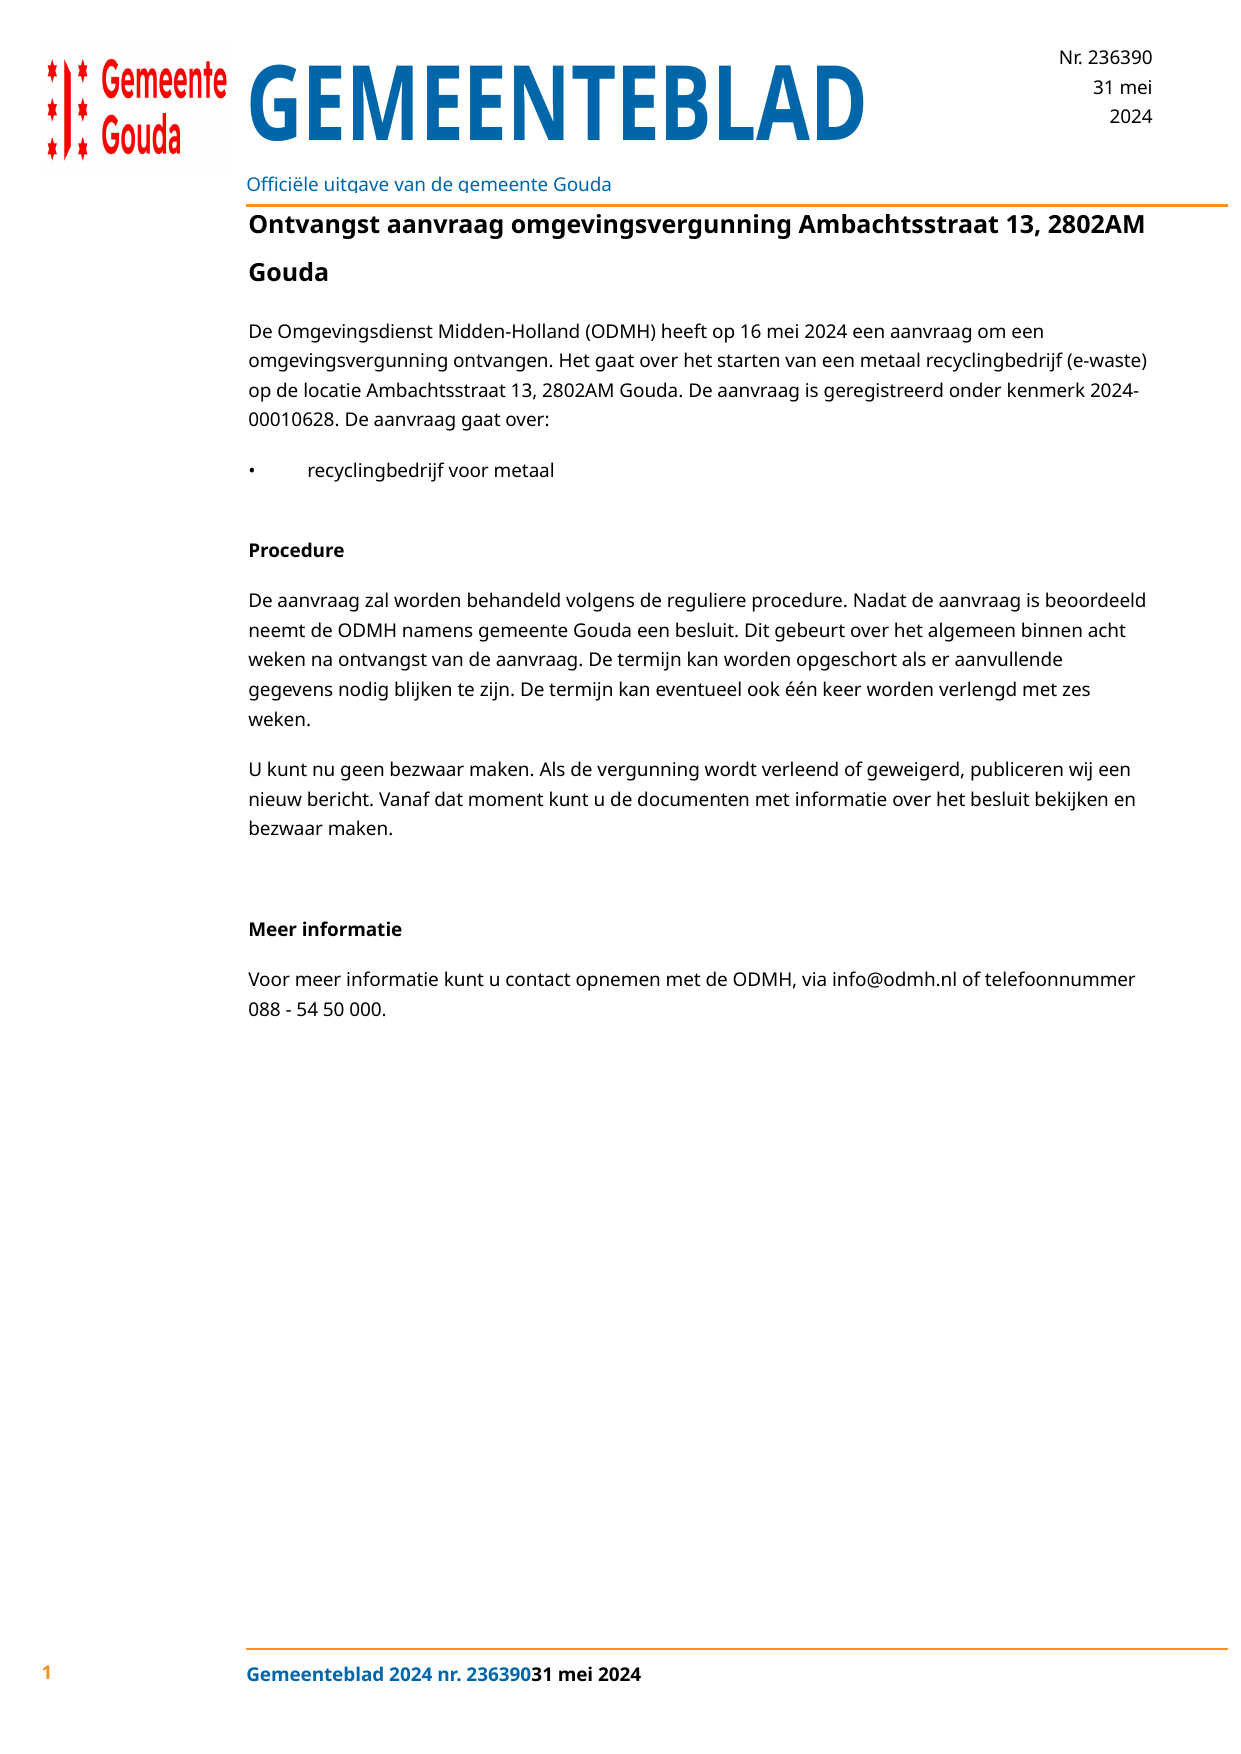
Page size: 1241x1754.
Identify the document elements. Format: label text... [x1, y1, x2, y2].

text De Omgevingsdienst Midden-Holland (ODMH) heeft op 16 mei 2024 een aanvraag om een omgevingsvergunning ontvangen. Het gaat over het starten van een metaal recyclingbedrijf (e-waste) op de locatie Ambachtsstraat 13, 2802AM Gouda. De aanvraag is geregistreerd onder kenmerk 2024-00010628. De aanvraag gaat over: [248, 318, 1152, 432]
text Voor meer informatie kunt u contact opnemen met de ODMH, via info@odmh.nl of telefoonnummer 088 - 54 50 000. [248, 967, 1152, 1022]
text De aanvraag zal worden behandeld volgens de reguliere procedure. Nadat de aanvraag is beoordeeld neemt de ODMH namens gemeente Gouda een besluit. Dit gebeurt over het algemeen binnen acht weken na ontvangst van de aanvraag. De termijn kan worden opgeschort als er aanvullende gegevens nodig blijken te zijn. De termijn kan eventueel ook één keer worden verlengd met zes weken. [248, 587, 1152, 732]
list recyclingbedrijf voor metaal [248, 457, 1152, 483]
text Meer informatie [248, 916, 1152, 942]
picture [41, 47, 231, 172]
text Ontvangst aanvraag omgevingsvergunning Ambachtsstraat 13, 2802AM Gouda [248, 207, 1152, 288]
text U kunt nu geen bezwaar maken. Als de vergunning wordt verleend of geweigerd, publiceren wij een nieuw bericht. Vanaf dat moment kunt u de documenten met informatie over het besluit bekijken en bezwaar maken. [248, 756, 1152, 841]
text Procedure [248, 537, 1152, 563]
